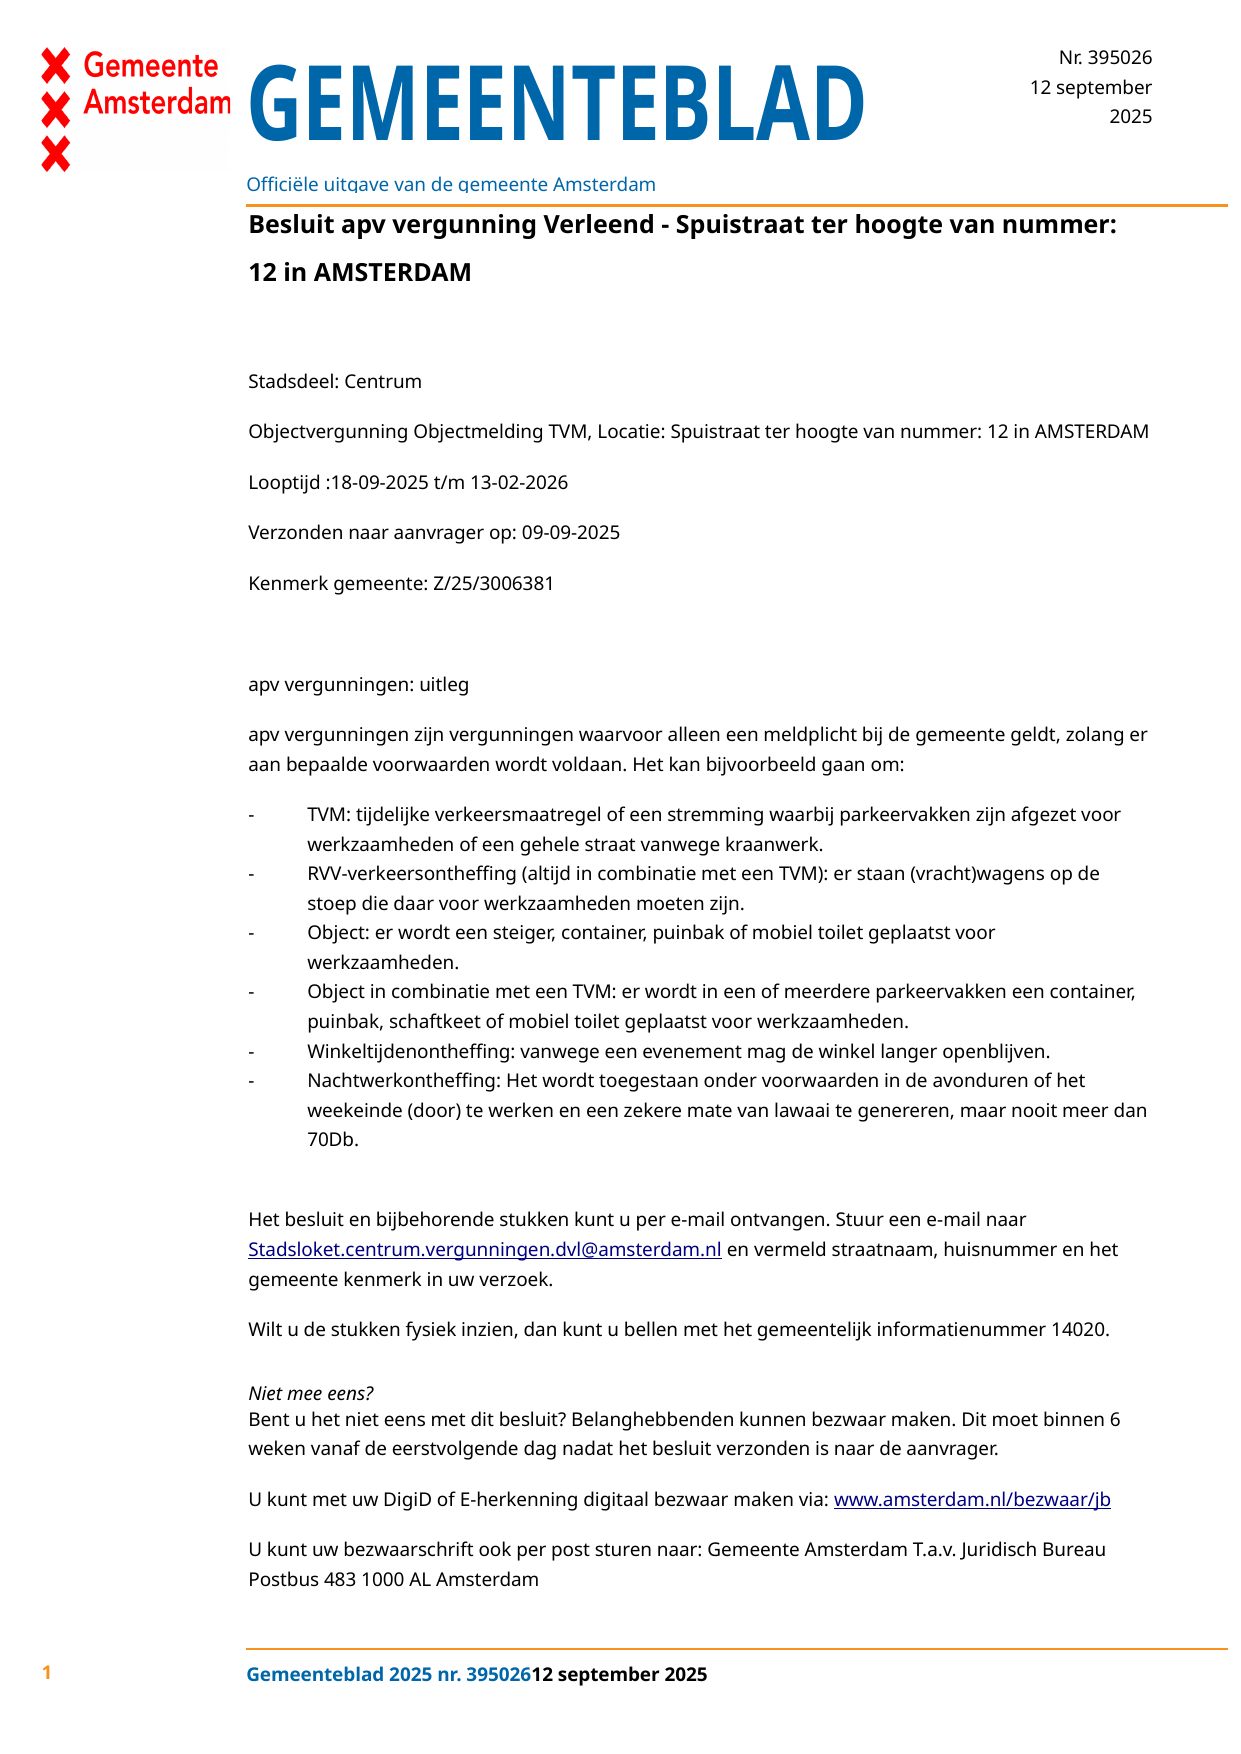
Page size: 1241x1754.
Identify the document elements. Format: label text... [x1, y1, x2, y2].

text Kenmerk gemeente: Z/25/3006381 [248, 570, 1152, 596]
text Stadsdeel: Centrum [248, 368, 1152, 394]
text Besluit apv vergunning Verleend - Spuistraat ter hoogte van nummer: 12 in AMSTERDAM [248, 207, 1152, 288]
text U kunt met uw DigiD of E-herkenning digitaal bezwaar maken via: www.amsterdam.nl/bezwaar/jb [248, 1486, 1152, 1512]
text Niet mee eens? [248, 1380, 1152, 1406]
text apv vergunningen zijn vergunningen waarvoor alleen een meldplicht bij de gemeente geldt, zolang er aan bepaalde voorwaarden wordt voldaan. Het kan bijvoorbeeld gaan om: [248, 721, 1152, 777]
text U kunt uw bezwaarschrift ook per post sturen naar: Gemeente Amsterdam T.a.v. Juridisch Bureau Postbus 483 1000 AL Amsterdam [248, 1536, 1152, 1592]
text Objectvergunning Objectmelding TVM, Locatie: Spuistraat ter hoogte van nummer: 12 in AMSTERDAM [248, 419, 1152, 444]
text apv vergunningen: uitleg [248, 671, 1152, 697]
list Object: er wordt een steiger, container, puinbak of mobiel toilet geplaatst voor werkzaamheden. [248, 919, 1152, 975]
list RVV-verkeersontheffing (altijd in combinatie met een TVM): er staan (vracht)wagens op de stoep die daar voor werkzaamheden moeten zijn. [248, 860, 1152, 916]
text Bent u het niet eens met dit besluit? Belanghebbenden kunnen bezwaar maken. Dit moet binnen 6 weken vanaf de eerstvolgende dag nadat het besluit verzonden is naar de aanvrager. [248, 1406, 1152, 1461]
text Wilt u de stukken fysiek inzien, dan kunt u bellen met het gemeentelijk informatienummer 14020. [248, 1316, 1152, 1342]
text Looptijd :18-09-2025 t/m 13-02-2026 [248, 469, 1152, 495]
list Winkeltijdenontheffing: vanwege een evenement mag de winkel langer openblijven. [248, 1038, 1152, 1064]
picture [41, 47, 231, 172]
text Verzonden naar aanvrager op: 09-09-2025 [248, 519, 1152, 545]
list Object in combinatie met een TVM: er wordt in een of meerdere parkeervakken een container, puinbak, schaftkeet of mobiel toilet geplaatst voor werkzaamheden. [248, 979, 1152, 1034]
list TVM: tijdelijke verkeersmaatregel of een stremming waarbij parkeervakken zijn afgezet voor werkzaamheden of een gehele straat vanwege kraanwerk. [248, 801, 1152, 857]
text Het besluit en bijbehorende stukken kunt u per e-mail ontvangen. Stuur een e-mail naar Stadsloket.centrum.vergunningen.dvl@amsterdam.nl en vermeld straatnaam, huisnummer en het gemeente kenmerk in uw verzoek. [248, 1207, 1152, 1292]
list Nachtwerkontheffing: Het wordt toegestaan onder voorwaarden in de avonduren of het weekeinde (door) te werken en een zekere mate van lawaai te genereren, maar nooit meer dan 70Db. [248, 1067, 1152, 1152]
